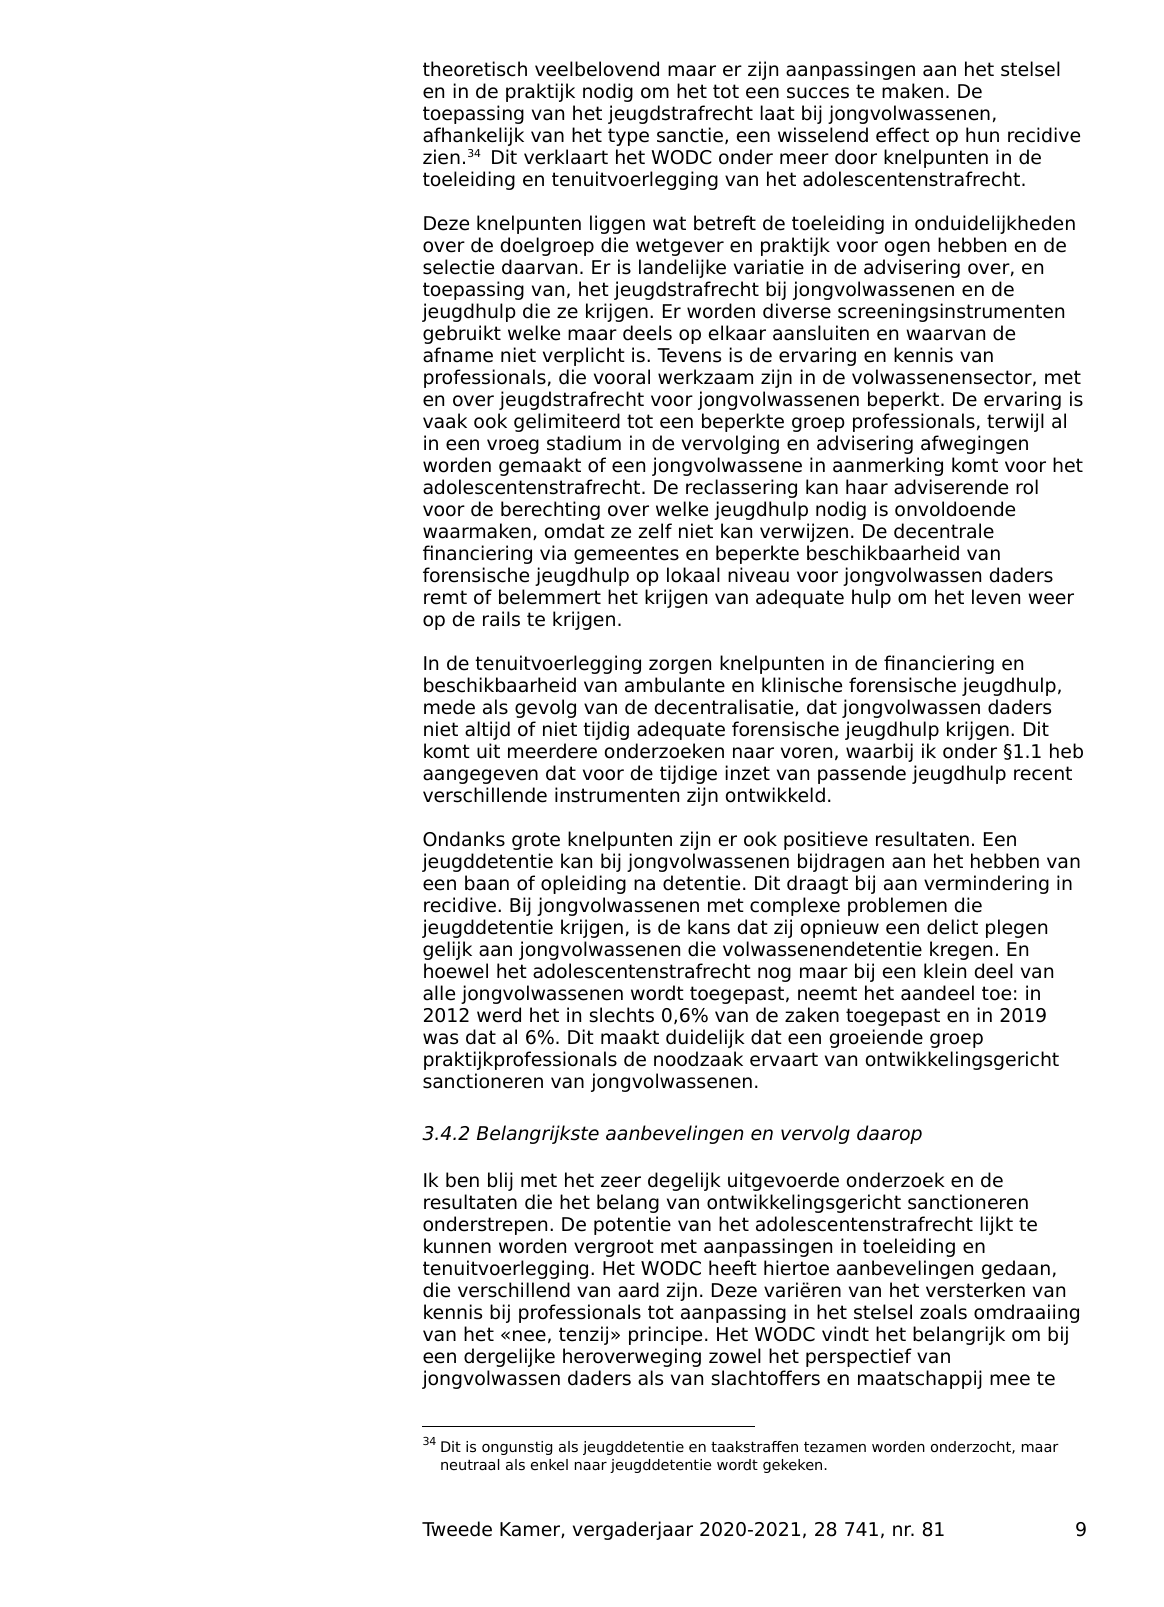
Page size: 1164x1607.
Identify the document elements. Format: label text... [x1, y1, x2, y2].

text theoretisch veelbelovend maar er zijn aanpassingen aan het stelsel en in de praktijk nodig om het tot een succes te maken. De toepassing van het jeugdstrafrecht laat bij jongvolwassenen, afhankelijk van het type sanctie, een wisselend effect op hun recidive zien. Dit verklaart het WODC onder meer door knelpunten in de toeleiding en tenuitvoerlegging van het adolescentenstrafrecht. [422, 59, 1087, 191]
text In de tenuitvoerlegging zorgen knelpunten in de financiering en beschikbaarheid van ambulante en klinische forensische jeugdhulp, mede als gevolg van de decentralisatie, dat jongvolwassen daders niet altijd of niet tijdig adequate forensische jeugdhulp krijgen. Dit komt uit meerdere onderzoeken naar voren, waarbij ik onder §1.1 heb aangegeven dat voor de tijdige inzet van passende jeugdhulp recent verschillende instrumenten zijn ontwikkeld. [422, 653, 1087, 807]
text Deze knelpunten liggen wat betreft de toeleiding in onduidelijkheden over de doelgroep die wetgever en praktijk voor ogen hebben en de selectie daarvan. Er is landelijke variatie in de advisering over, en toepassing van, het jeugdstrafrecht bij jongvolwassenen en de jeugdhulp die ze krijgen. Er worden diverse screeningsinstrumenten gebruikt welke maar deels op elkaar aansluiten en waarvan de afname niet verplicht is. Tevens is de ervaring en kennis van professionals, die vooral werkzaam zijn in de volwassenensector, met en over jeugdstrafrecht voor jongvolwassenen beperkt. De ervaring is vaak ook gelimiteerd tot een beperkte groep professionals, terwijl al in een vroeg stadium in de vervolging en advisering afwegingen worden gemaakt of een jongvolwassene in aanmerking komt voor het adolescentenstrafrecht. De reclassering kan haar adviserende rol voor de berechting over welke jeugdhulp nodig is onvoldoende waarmaken, omdat ze zelf niet kan verwijzen. De decentrale financiering via gemeentes en beperkte beschikbaarheid van forensische jeugdhulp op lokaal niveau voor jongvolwassen daders remt of belemmert het krijgen van adequate hulp om het leven weer op de rails te krijgen. [422, 213, 1087, 631]
text Ik ben blij met het zeer degelijk uitgevoerde onderzoek en de resultaten die het belang van ontwikkelingsgericht sanctioneren onderstrepen. De potentie van het adolescentenstrafrecht lijkt te kunnen worden vergroot met aanpassingen in toeleiding en tenuitvoerlegging. Het WODC heeft hiertoe aanbevelingen gedaan, die verschillend van aard zijn. Deze variëren van het versterken van kennis bij professionals tot aanpassing in het stelsel zoals omdraaiing van het «nee, tenzij» principe. Het WODC vindt het belangrijk om bij een dergelijke heroverweging zowel het perspectief van jongvolwassen daders als van slachtoffers en maatschappij mee te [422, 1170, 1087, 1389]
text Dit is ongunstig als jeugddetentie en taakstraffen tezamen worden onderzocht, maar neutraal als enkel naar jeugddetentie wordt gekeken. [422, 1435, 1087, 1474]
text Ondanks grote knelpunten zijn er ook positieve resultaten. Een jeugddetentie kan bij jongvolwassenen bijdragen aan het hebben van een baan of opleiding na detentie. Dit draagt bij aan vermindering in recidive. Bij jongvolwassenen met complexe problemen die jeugddetentie krijgen, is de kans dat zij opnieuw een delict plegen gelijk aan jongvolwassenen die volwassenendetentie kregen. En hoewel het adolescentenstrafrecht nog maar bij een klein deel van alle jongvolwassenen wordt toegepast, neemt het aandeel toe: in 2012 werd het in slechts 0,6% van de zaken toegepast en in 2019 was dat al 6%. Dit maakt duidelijk dat een groeiende groep praktijkprofessionals de noodzaak ervaart van ontwikkelingsgericht sanctioneren van jongvolwassenen. [422, 829, 1087, 1093]
subtitle 3.4.2 Belangrijkste aanbevelingen en vervolg daarop [422, 1123, 1087, 1145]
